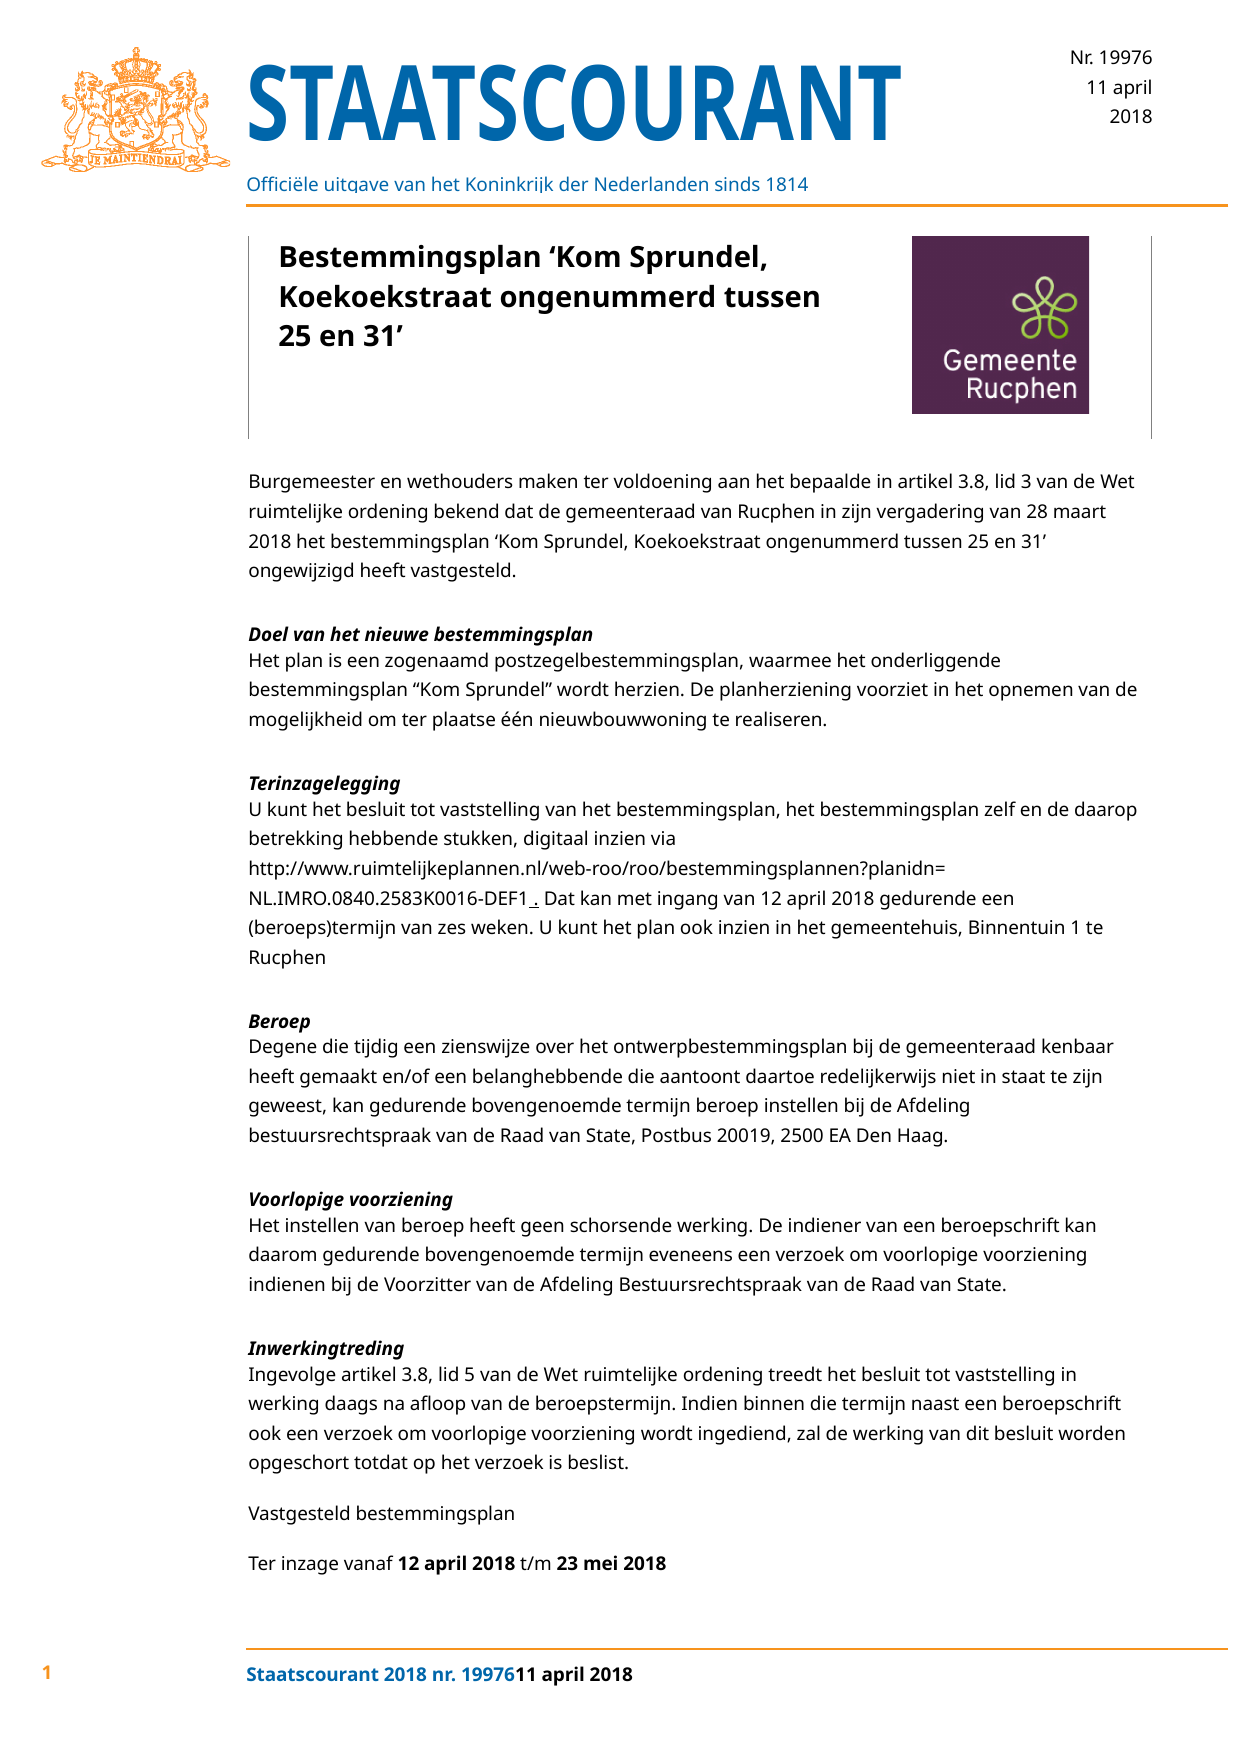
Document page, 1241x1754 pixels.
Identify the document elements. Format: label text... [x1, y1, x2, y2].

text Beroep [248, 1008, 1152, 1033]
text Vastgesteld bestemmingsplan [248, 1500, 1152, 1526]
table_header [1090, 236, 1151, 413]
text Het instellen van beroep heeft geen schorsende werking. De indiener van een beroepschrift kan daarom gedurende bovengenoemde termijn eveneens een verzoek om voorlopige voorziening indienen bij de Voorzitter van de Afdeling Bestuursrechtspraak van de Raad van State. [248, 1212, 1152, 1297]
text Ingevolge artikel 3.8, lid 5 van de Wet ruimtelijke ordening treedt het besluit tot vaststelling in werking daags na afloop van de beroepstermijn. Indien binnen die termijn naast een beroepschrift ook een verzoek om voorlopige voorziening wordt ingediend, zal de werking van dit besluit worden opgeschort totdat op het verzoek is beslist. [248, 1361, 1152, 1475]
text Inwerkingtreding [248, 1335, 1152, 1361]
text Terinzagelegging [248, 770, 1152, 796]
table_header Bestemmingsplan ‘Kom Sprundel, Koekoekstraat ongenummerd tussen 25 en 31’ [249, 236, 850, 439]
text Ter inzage vanaf 12 april 2018 t/m 23 mei 2018 [248, 1550, 1152, 1576]
text Burgemeester en wethouders maken ter voldoening aan het bepaalde in artikel 3.8, lid 3 van de Wet ruimtelijke ordening bekend dat de gemeenteraad van Rucphen in zijn vergadering van 28 maart 2018 het bestemmingsplan ‘Kom Sprundel, Koekoekstraat ongenummerd tussen 25 en 31’ ongewijzigd heeft vastgesteld. [248, 469, 1152, 583]
table_header [850, 236, 912, 413]
text Degene die tijdig een zienswijze over het ontwerpbestemmingsplan bij de gemeenteraad kenbaar heeft gemaakt en/of een belanghebbende die aantoont daartoe redelijkerwijs niet in staat te zijn geweest, kan gedurende bovengenoemde termijn beroep instellen bij de Afdeling bestuursrechtspraak van de Raad van State, Postbus 20019, 2500 EA Den Haag. [248, 1033, 1152, 1148]
picture [912, 236, 1090, 414]
table_header [850, 414, 1151, 439]
text Het plan is een zogenaamd postzegelbestemmingsplan, waarmee het onderliggende bestemmingsplan “Kom Sprundel” wordt herzien. De planherziening voorziet in het opnemen van de mogelijkheid om ter plaatse één nieuwbouwwoning te realiseren. [248, 647, 1152, 732]
picture [41, 47, 231, 172]
text Voorlopige voorziening [248, 1186, 1152, 1212]
text Doel van het nieuwe bestemmingsplan [248, 621, 1152, 647]
text U kunt het besluit tot vaststelling van het bestemmingsplan, het bestemmingsplan zelf en de daarop betrekking hebbende stukken, digitaal inzien via http://www.ruimtelijkeplannen.nl/web-roo/roo/bestemmingsplannen?planidn= NL.IMRO.0840.2583K0016-DEF1 . Dat kan met ingang van 12 april 2018 gedurende een (beroeps)termijn van zes weken. U kunt het plan ook inzien in het gemeentehuis, Binnentuin 1 te Rucphen [248, 796, 1152, 969]
